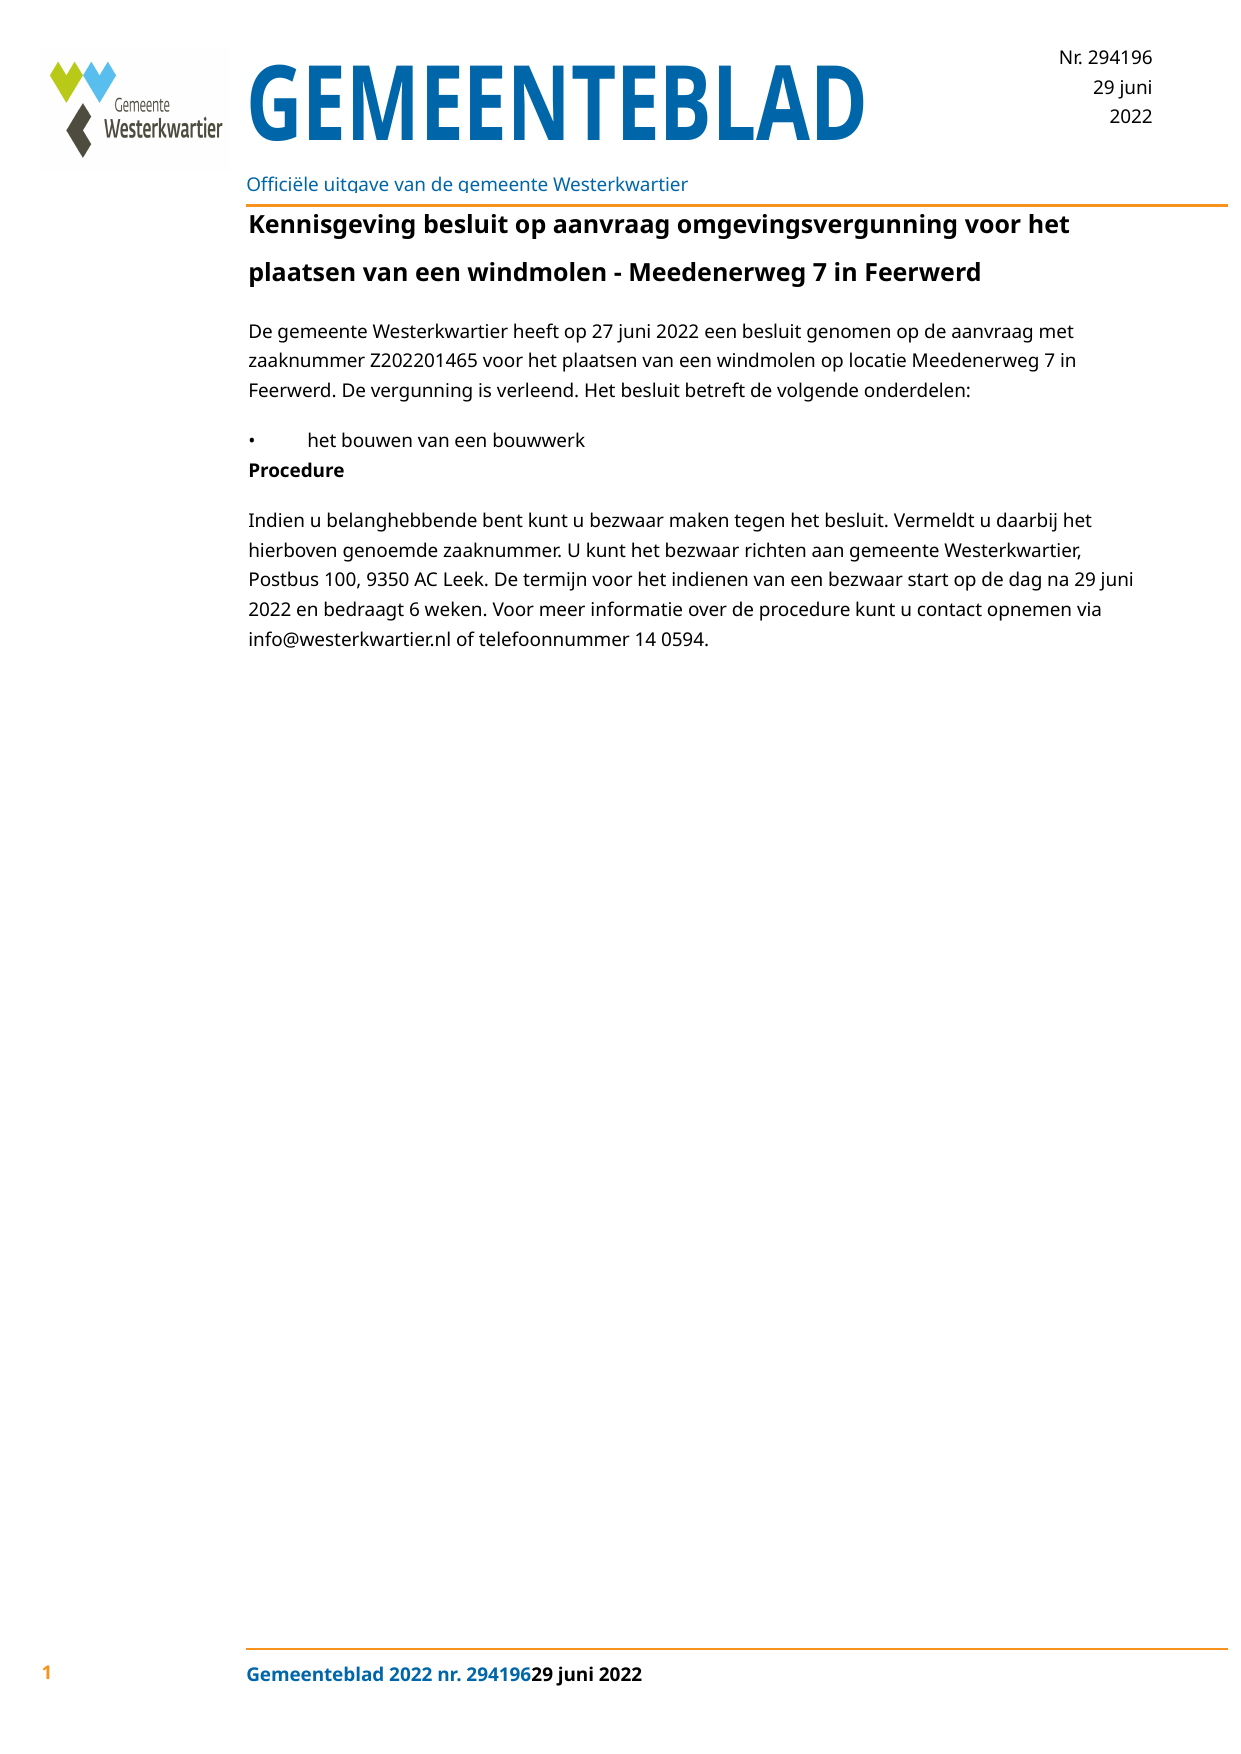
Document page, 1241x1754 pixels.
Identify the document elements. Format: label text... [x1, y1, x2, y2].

list het bouwen van een bouwwerk [248, 427, 1152, 453]
text De gemeente Westerkwartier heeft op 27 juni 2022 een besluit genomen op de aanvraag met zaaknummer Z202201465 voor het plaatsen van een windmolen op locatie Meedenerweg 7 in Feerwerd. De vergunning is verleend. Het besluit betreft de volgende onderdelen: [248, 318, 1152, 403]
text Indien u belanghebbende bent kunt u bezwaar maken tegen het besluit. Vermeldt u daarbij het hierboven genoemde zaaknummer. U kunt het bezwaar richten aan gemeente Westerkwartier, Postbus 100, 9350 AC Leek. De termijn voor het indienen van een bezwaar start op de dag na 29 juni 2022 en bedraagt 6 weken. Voor meer informatie over de procedure kunt u contact opnemen via info@westerkwartier.nl of telefoonnummer 14 0594. [248, 507, 1152, 652]
text Procedure [248, 457, 1152, 483]
text Kennisgeving besluit op aanvraag omgevingsvergunning voor het plaatsen van een windmolen - Meedenerweg 7 in Feerwerd [248, 207, 1152, 288]
picture [41, 47, 231, 172]
